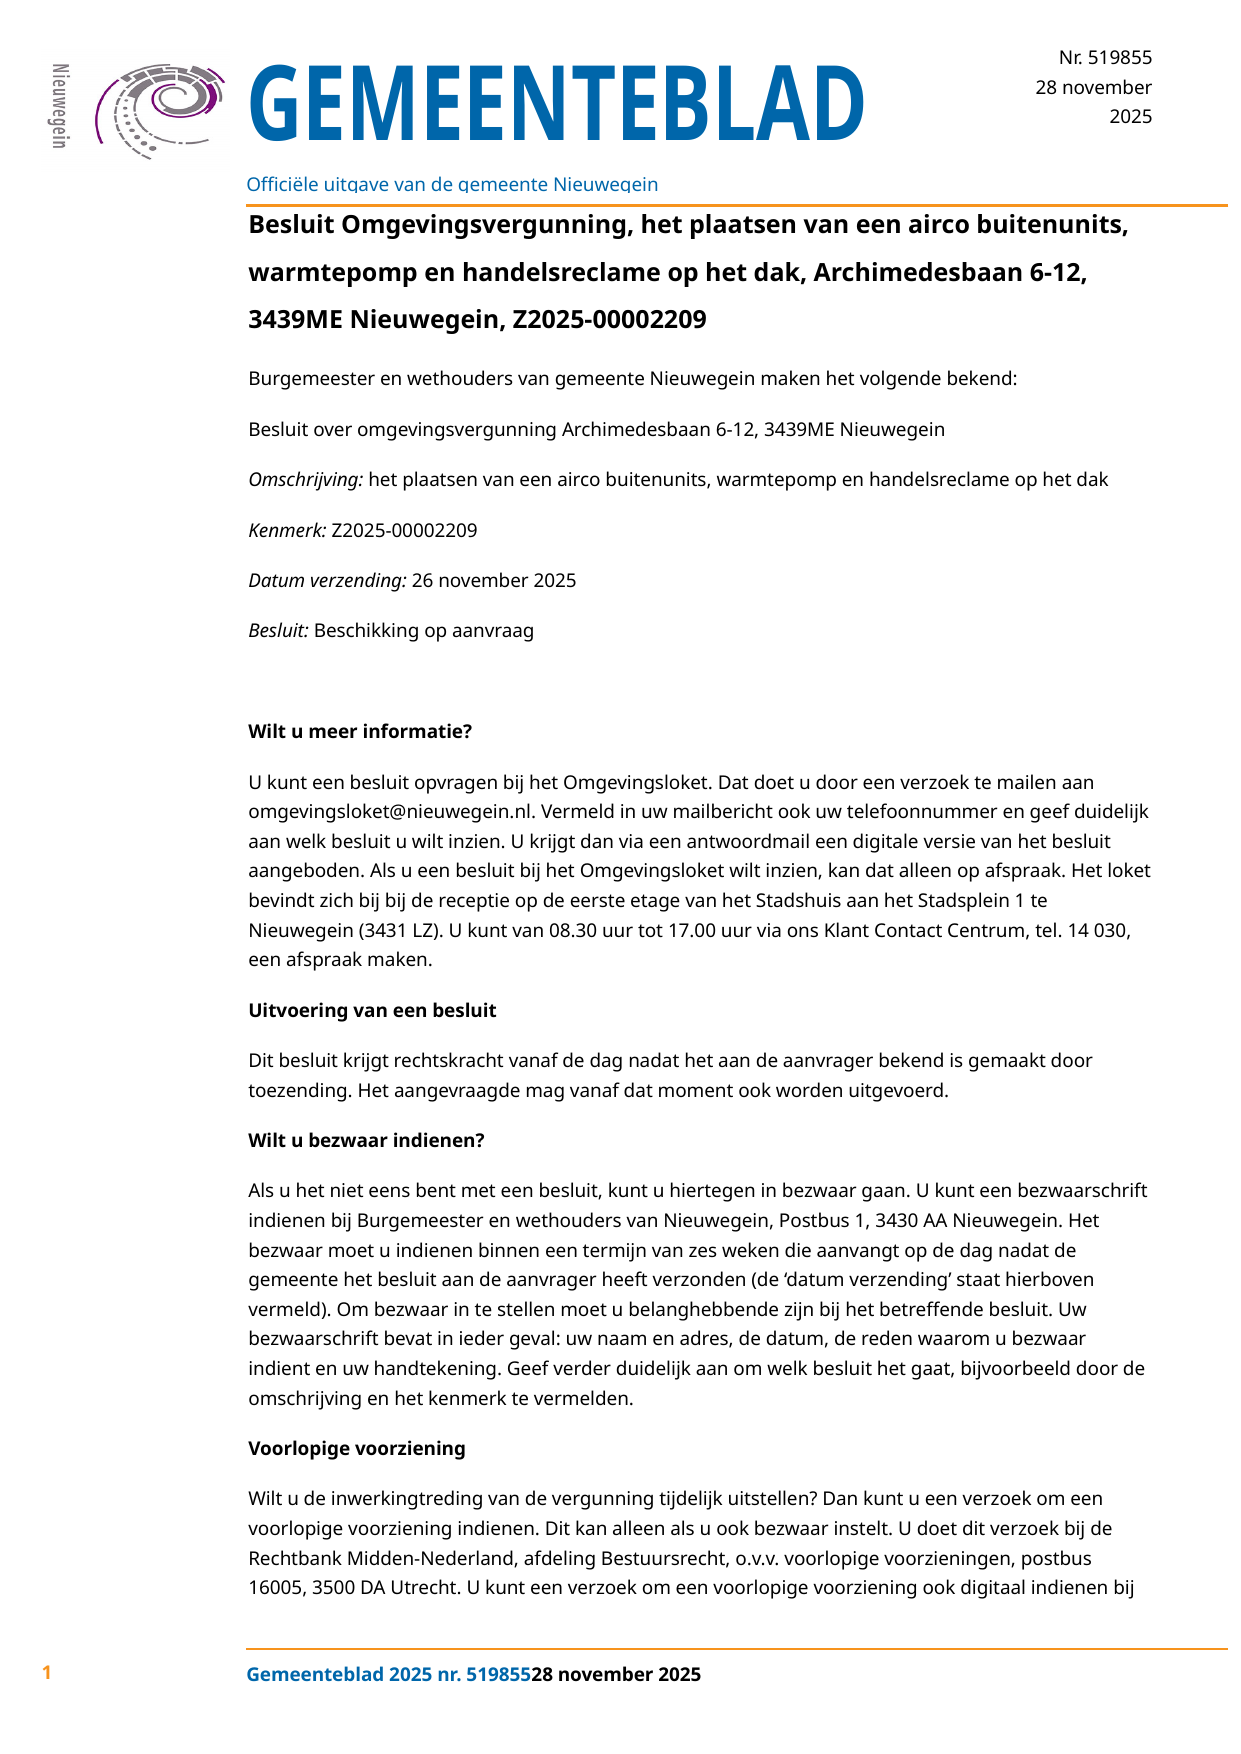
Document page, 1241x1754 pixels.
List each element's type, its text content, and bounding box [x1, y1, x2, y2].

text Uitvoering van een besluit [248, 997, 1152, 1022]
text Als u het niet eens bent met een besluit, kunt u hiertegen in bezwaar gaan. U kunt een bezwaarschrift indienen bij Burgemeester en wethouders van Nieuwegein, Postbus 1, 3430 AA Nieuwegein. Het bezwaar moet u indienen binnen een termijn van zes weken die aanvangt op de dag nadat de gemeente het besluit aan de aanvrager heeft verzonden (de ‘datum verzending’ staat hierboven vermeld). Om bezwaar in te stellen moet u belanghebbende zijn bij het betreffende besluit. Uw bezwaarschrift bevat in ieder geval: uw naam en adres, de datum, de reden waarom u bezwaar indient en uw handtekening. Geef verder duidelijk aan om welk besluit het gaat, bijvoorbeeld door de omschrijving en het kenmerk te vermelden. [248, 1178, 1152, 1410]
text Wilt u bezwaar indienen? [248, 1127, 1152, 1153]
text Kenmerk: Z2025-00002209 [248, 517, 1152, 542]
text U kunt een besluit opvragen bij het Omgevingsloket. Dat doet u door een verzoek te mailen aan omgevingsloket@nieuwegein.nl. Vermeld in uw mailbericht ook uw telefoonnummer en geef duidelijk aan welk besluit u wilt inzien. U krijgt dan via een antwoordmail een digitale versie van het besluit aangeboden. Als u een besluit bij het Omgevingsloket wilt inzien, kan dat alleen op afspraak. Het loket bevindt zich bij bij de receptie op de eerste etage van het Stadshuis aan het Stadsplein 1 te Nieuwegein (3431 LZ). U kunt van 08.30 uur tot 17.00 uur via ons Klant Contact Centrum, tel. 14 030, een afspraak maken. [248, 769, 1152, 972]
text Besluit: Beschikking op aanvraag [248, 618, 1152, 643]
text Besluit over omgevingsvergunning Archimedesbaan 6-12, 3439ME Nieuwegein [248, 416, 1152, 442]
picture [41, 47, 231, 172]
text Wilt u meer informatie? [248, 718, 1152, 744]
text Besluit Omgevingsvergunning, het plaatsen van een airco buitenunits, warmtepomp en handelsreclame op het dak, Archimedesbaan 6-12, 3439ME Nieuwegein, Z2025-00002209 [248, 207, 1152, 336]
text Wilt u de inwerkingtreding van de vergunning tijdelijk uitstellen? Dan kunt u een verzoek om een voorlopige voorziening indienen. Dit kan alleen als u ook bezwaar instelt. U doet dit verzoek bij de Rechtbank Midden-Nederland, afdeling Bestuursrecht, o.v.v. voorlopige voorzieningen, postbus 16005, 3500 DA Utrecht. U kunt een verzoek om een voorlopige voorziening ook digitaal indienen bij [248, 1486, 1152, 1600]
text Burgemeester en wethouders van gemeente Nieuwegein maken het volgende bekend: [248, 366, 1152, 391]
text Datum verzending: 26 november 2025 [248, 567, 1152, 593]
text Dit besluit krijgt rechtskracht vanaf de dag nadat het aan de aanvrager bekend is gemaakt door toezending. Het aangevraagde mag vanaf dat moment ook worden uitgevoerd. [248, 1047, 1152, 1102]
text Omschrijving: het plaatsen van een airco buitenunits, warmtepomp en handelsreclame op het dak [248, 466, 1152, 492]
text Voorlopige voorziening [248, 1435, 1152, 1461]
